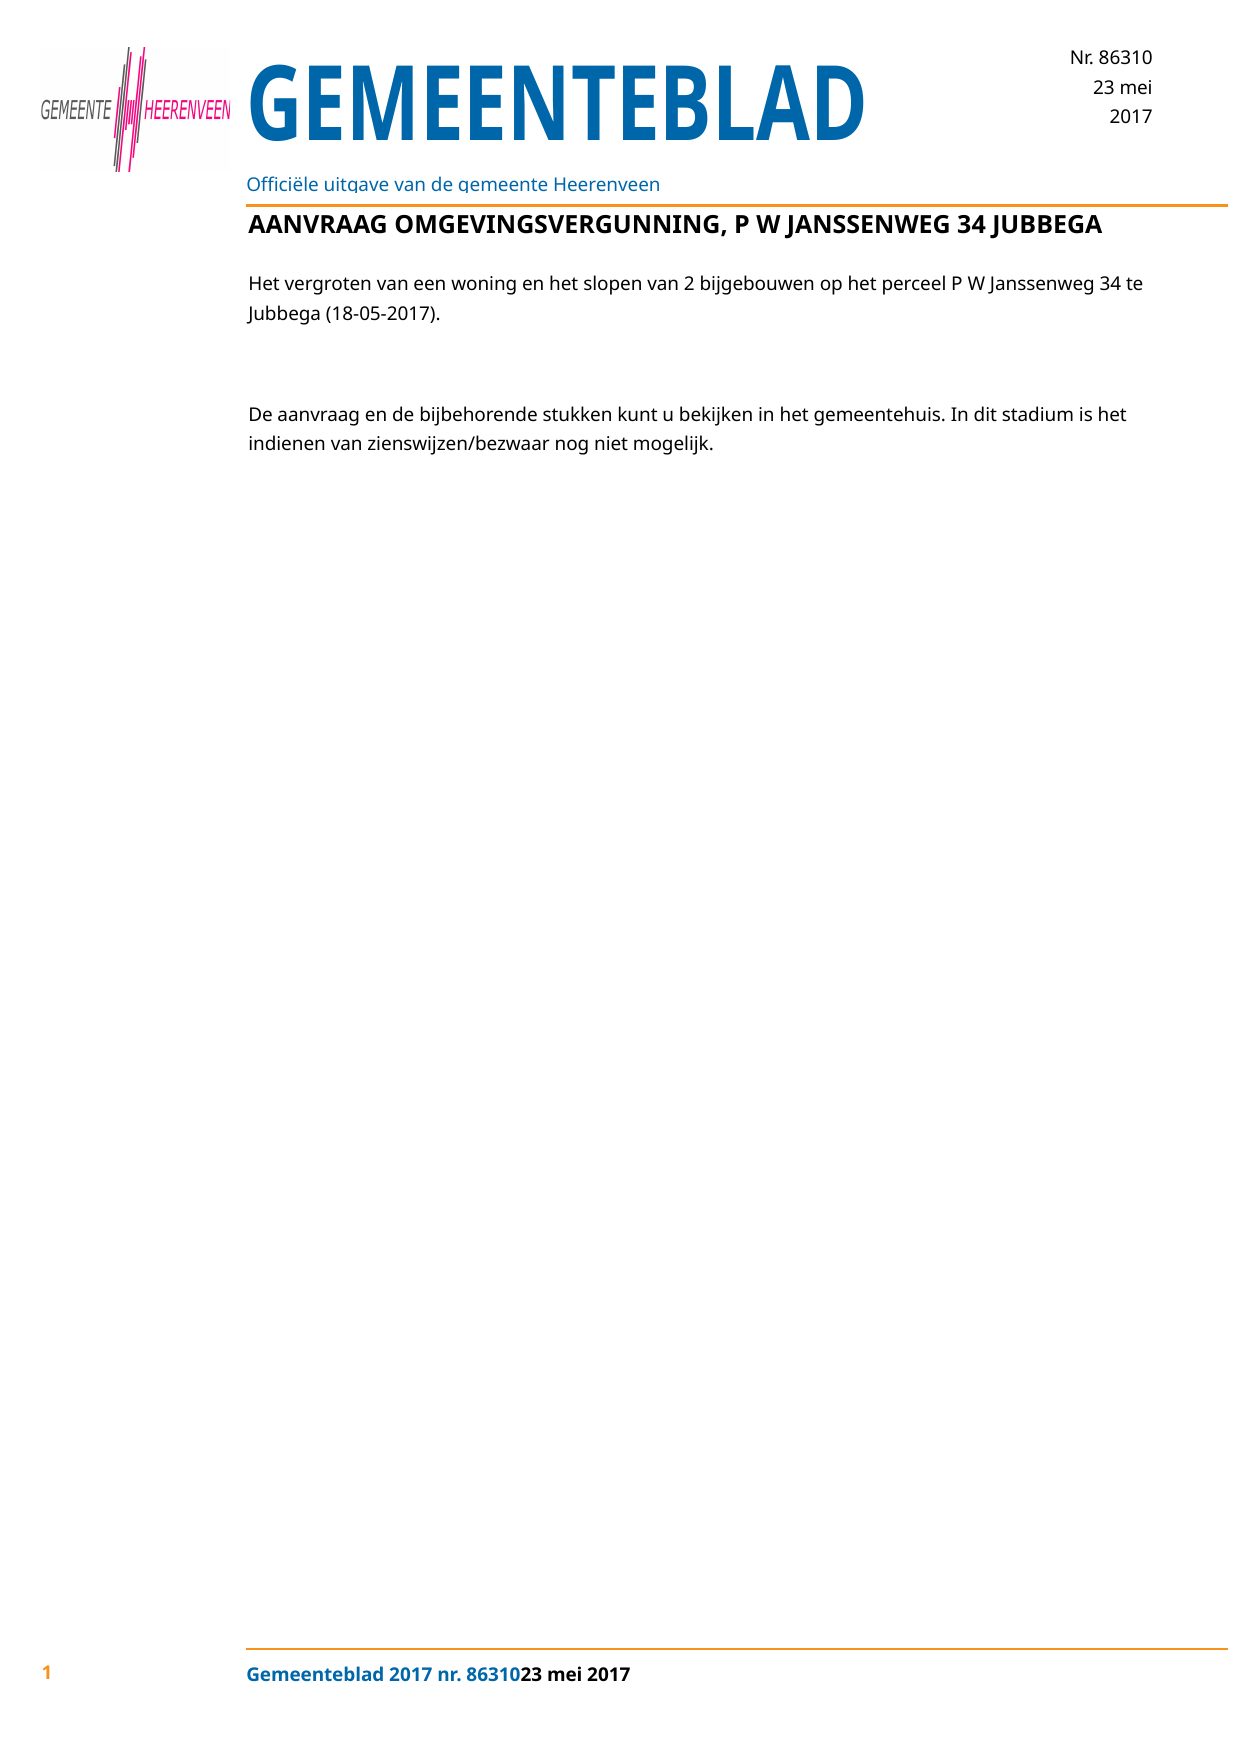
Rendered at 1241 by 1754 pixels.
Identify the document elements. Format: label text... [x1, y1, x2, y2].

text De aanvraag en de bijbehorende stukken kunt u bekijken in het gemeentehuis. In dit stadium is het indienen van zienswijzen/bezwaar nog niet mogelijk. [248, 401, 1152, 456]
picture [41, 47, 231, 172]
text Het vergroten van een woning en het slopen van 2 bijgebouwen op het perceel P W Janssenweg 34 te Jubbega (18-05-2017). [248, 270, 1152, 326]
text AANVRAAG OMGEVINGSVERGUNNING, P W JANSSENWEG 34 JUBBEGA [248, 207, 1152, 241]
